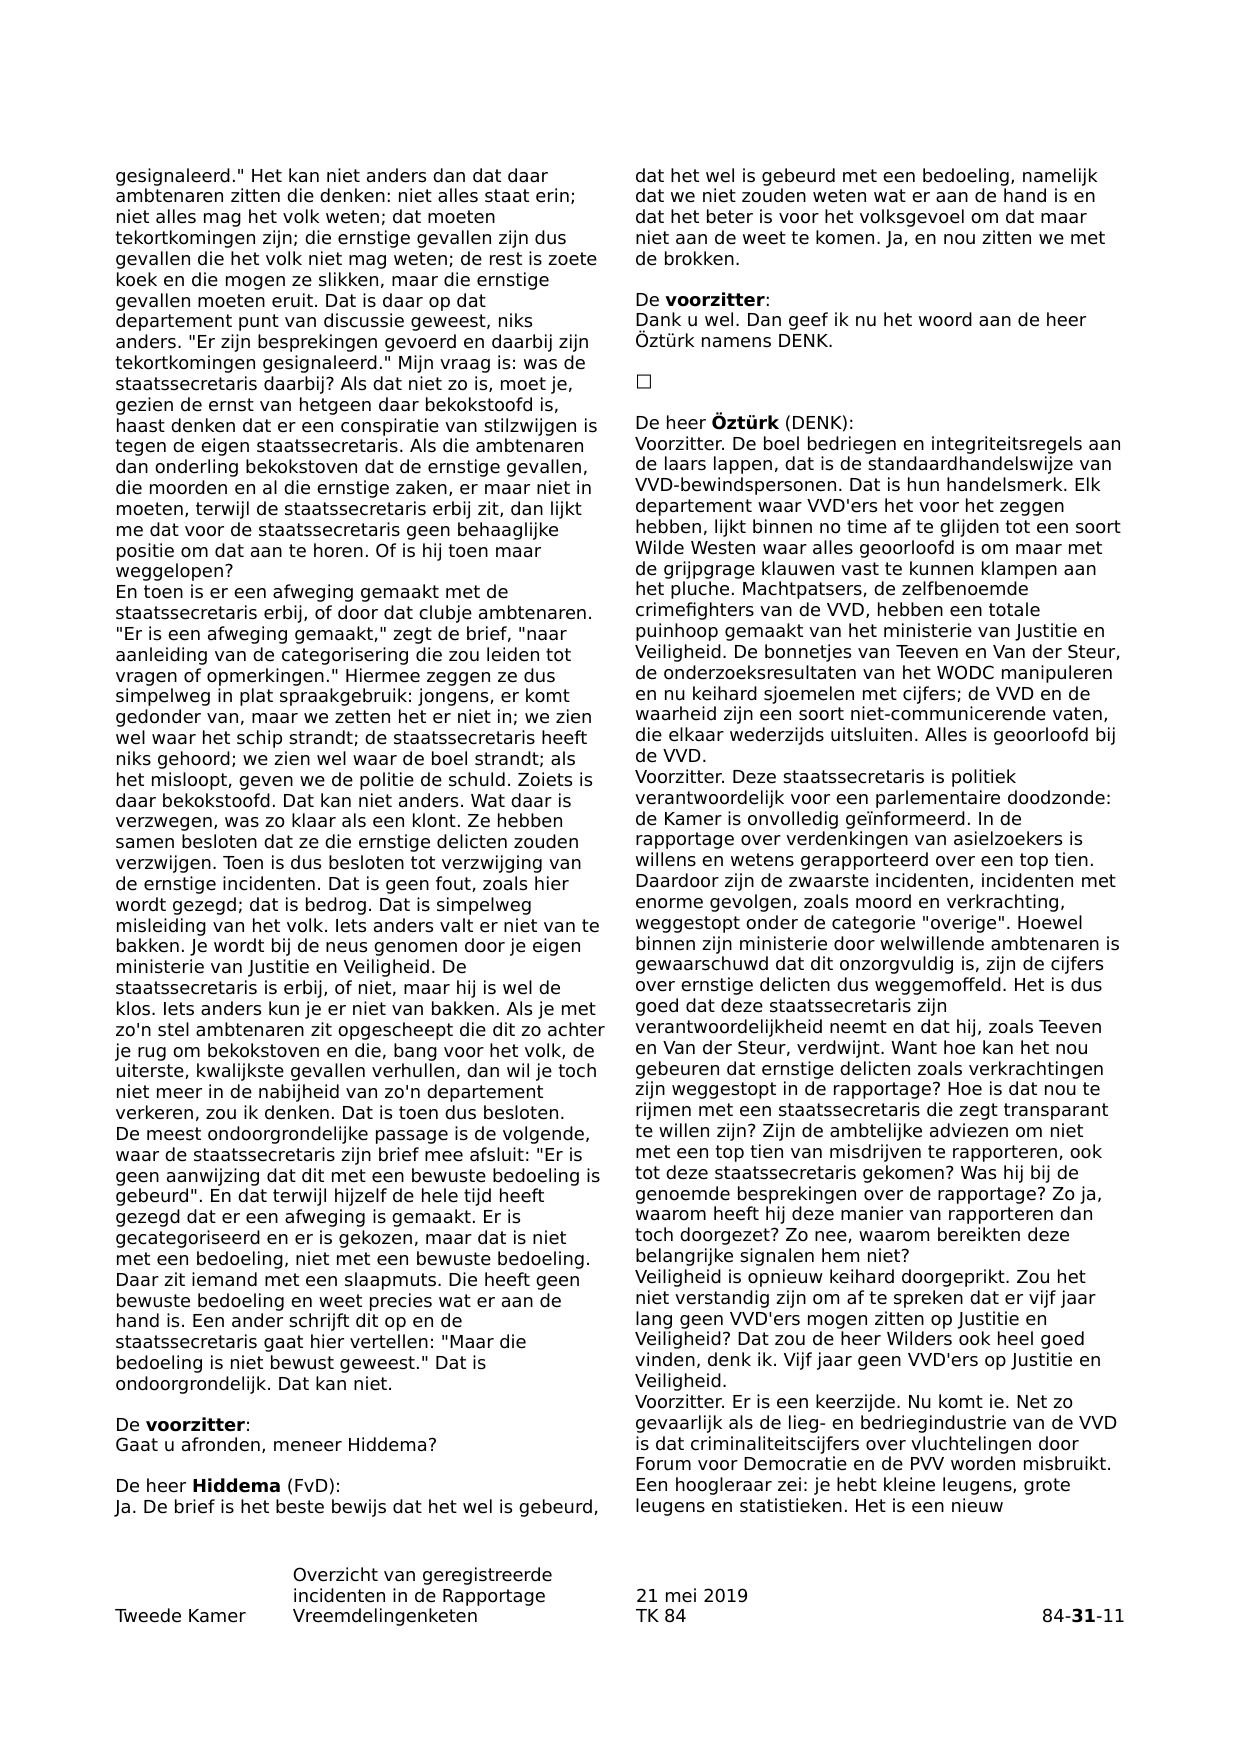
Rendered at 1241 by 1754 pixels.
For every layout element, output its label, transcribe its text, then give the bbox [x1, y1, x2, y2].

text Veiligheid is opnieuw keihard doorgeprikt. Zou het niet verstandig zijn om af te spreken dat er vijf jaar lang geen VVD'ers mogen zitten op Justitie en Veiligheid? Dat zou de heer Wilders ook heel goed vinden, denk ik. Vijf jaar geen VVD'ers op Justitie en Veiligheid. [635, 1267, 1125, 1392]
text dat het wel is gebeurd met een bedoeling, namelijk dat we niet zouden weten wat er aan de hand is en dat het beter is voor het volksgevoel om dat maar niet aan de weet te komen. Ja, en nou zitten we met de brokken. [635, 165, 1125, 269]
text Voorzitter. Er is een keerzijde. Nu komt ie. Net zo gevaarlijk als de lieg- en bedriegindustrie van de VVD is dat criminaliteitscijfers over vluchtelingen door Forum voor Democratie en de PVV worden misbruikt. Een hoogleraar zei: je hebt kleine leugens, grote leugens en statistieken. Het is een nieuw [635, 1392, 1125, 1517]
text De meest ondoorgrondelijke passage is de volgende, waar de staatssecretaris zijn brief mee afsluit: "Er is geen aanwijzing dat dit met een bewuste bedoeling is gebeurd". En dat terwijl hijzelf de hele tijd heeft gezegd dat er een afweging is gemaakt. Er is gecategoriseerd en er is gekozen, maar dat is niet met een bedoeling, niet met een bewuste bedoeling. Daar zit iemand met een slaapmuts. Die heeft geen bewuste bedoeling en weet precies wat er aan de hand is. Een ander schrijft dit op en de staatssecretaris gaat hier vertellen: "Maar die bedoeling is niet bewust geweest." Dat is ondoorgrondelijk. Dat kan niet. [115, 1124, 605, 1394]
text Voorzitter. Deze staatssecretaris is politiek verantwoordelijk voor een parlementaire doodzonde: de Kamer is onvolledig geïnformeerd. In de rapportage over verdenkingen van asielzoekers is willens en wetens gerapporteerd over een top tien. Daardoor zijn de zwaarste incidenten, incidenten met enorme gevolgen, zoals moord en verkrachting, weggestopt onder de categorie "overige". Hoewel binnen zijn ministerie door welwillende ambtenaren is gewaarschuwd dat dit onzorgvuldig is, zijn de cijfers over ernstige delicten dus weggemoffeld. Het is dus goed dat deze staatssecretaris zijn verantwoordelijkheid neemt en dat hij, zoals Teeven en Van der Steur, verdwijnt. Want hoe kan het nou gebeuren dat ernstige delicten zoals verkrachtingen zijn weggestopt in de rapportage? Hoe is dat nou te rijmen met een staatssecretaris die zegt transparant te willen zijn? Zijn de ambtelijke adviezen om niet met een top tien van misdrijven te rapporteren, ook tot deze staatssecretaris gekomen? Was hij bij de genoemde besprekingen over de rapportage? Zo ja, waarom heeft hij deze manier van rapporteren dan toch doorgezet? Zo nee, waarom bereikten deze belangrijke signalen hem niet? [635, 767, 1125, 1267]
text ⬜ [635, 372, 1125, 393]
text Gaat u afronden, meneer Hiddema? [115, 1435, 605, 1456]
text Dank u wel. Dan geef ik nu het woord aan de heer Öztürk namens DENK. [635, 310, 1125, 352]
text De heer Hiddema (FvD): [115, 1476, 605, 1497]
text De heer Öztürk (DENK): [635, 413, 1125, 433]
text Voorzitter. De boel bedriegen en integriteitsregels aan de laars lappen, dat is de standaardhandelswijze van VVD-bewindspersonen. Dat is hun handelsmerk. Elk departement waar VVD'ers het voor het zeggen hebben, lijkt binnen no time af te glijden tot een soort Wilde Westen waar alles geoorloofd is om maar met de grijpgrage klauwen vast te kunnen klampen aan het pluche. Machtpatsers, de zelfbenoemde crimefighters van de VVD, hebben een totale puinhoop gemaakt van het ministerie van Justitie en Veiligheid. De bonnetjes van Teeven en Van der Steur, de onderzoeksresultaten van het WODC manipuleren en nu keihard sjoemelen met cijfers; de VVD en de waarheid zijn een soort niet-communicerende vaten, die elkaar wederzijds uitsluiten. Alles is geoorloofd bij de VVD. [635, 433, 1125, 767]
text Ja. De brief is het beste bewijs dat het wel is gebeurd, [115, 1497, 605, 1518]
text En toen is er een afweging gemaakt met de staatssecretaris erbij, of door dat clubje ambtenaren. "Er is een afweging gemaakt," zegt de brief, "naar aanleiding van de categorisering die zou leiden tot vragen of opmerkingen." Hiermee zeggen ze dus simpelweg in plat spraakgebruik: jongens, er komt gedonder van, maar we zetten het er niet in; we zien wel waar het schip strandt; de staatssecretaris heeft niks gehoord; we zien wel waar de boel strandt; als het misloopt, geven we de politie de schuld. Zoiets is daar bekokstoofd. Dat kan niet anders. Wat daar is verzwegen, was zo klaar als een klont. Ze hebben samen besloten dat ze die ernstige delicten zouden verzwijgen. Toen is dus besloten tot verzwijging van de ernstige incidenten. Dat is geen fout, zoals hier wordt gezegd; dat is bedrog. Dat is simpelweg misleiding van het volk. Iets anders valt er niet van te bakken. Je wordt bij de neus genomen door je eigen ministerie van Justitie en Veiligheid. De staatssecretaris is erbij, of niet, maar hij is wel de klos. Iets anders kun je er niet van bakken. Als je met zo'n stel ambtenaren zit opgescheept die dit zo achter je rug om bekokstoven en die, bang voor het volk, de uiterste, kwalijkste gevallen verhullen, dan wil je toch niet meer in de nabijheid van zo'n departement verkeren, zou ik denken. Dat is toen dus besloten. [115, 582, 605, 1124]
text De voorzitter: [635, 289, 1125, 310]
text gesignaleerd." Het kan niet anders dan dat daar ambtenaren zitten die denken: niet alles staat erin; niet alles mag het volk weten; dat moeten tekortkomingen zijn; die ernstige gevallen zijn dus gevallen die het volk niet mag weten; de rest is zoete koek en die mogen ze slikken, maar die ernstige gevallen moeten eruit. Dat is daar op dat departement punt van discussie geweest, niks anders. "Er zijn besprekingen gevoerd en daarbij zijn tekortkomingen gesignaleerd." Mijn vraag is: was de staatssecretaris daarbij? Als dat niet zo is, moet je, gezien de ernst van hetgeen daar bekokstoofd is, haast denken dat er een conspiratie van stilzwijgen is tegen de eigen staatssecretaris. Als die ambtenaren dan onderling bekokstoven dat de ernstige gevallen, die moorden en al die ernstige zaken, er maar niet in moeten, terwijl de staatssecretaris erbij zit, dan lijkt me dat voor de staatssecretaris geen behaaglijke positie om dat aan te horen. Of is hij toen maar weggelopen? [115, 165, 605, 582]
text De voorzitter: [115, 1414, 605, 1435]
